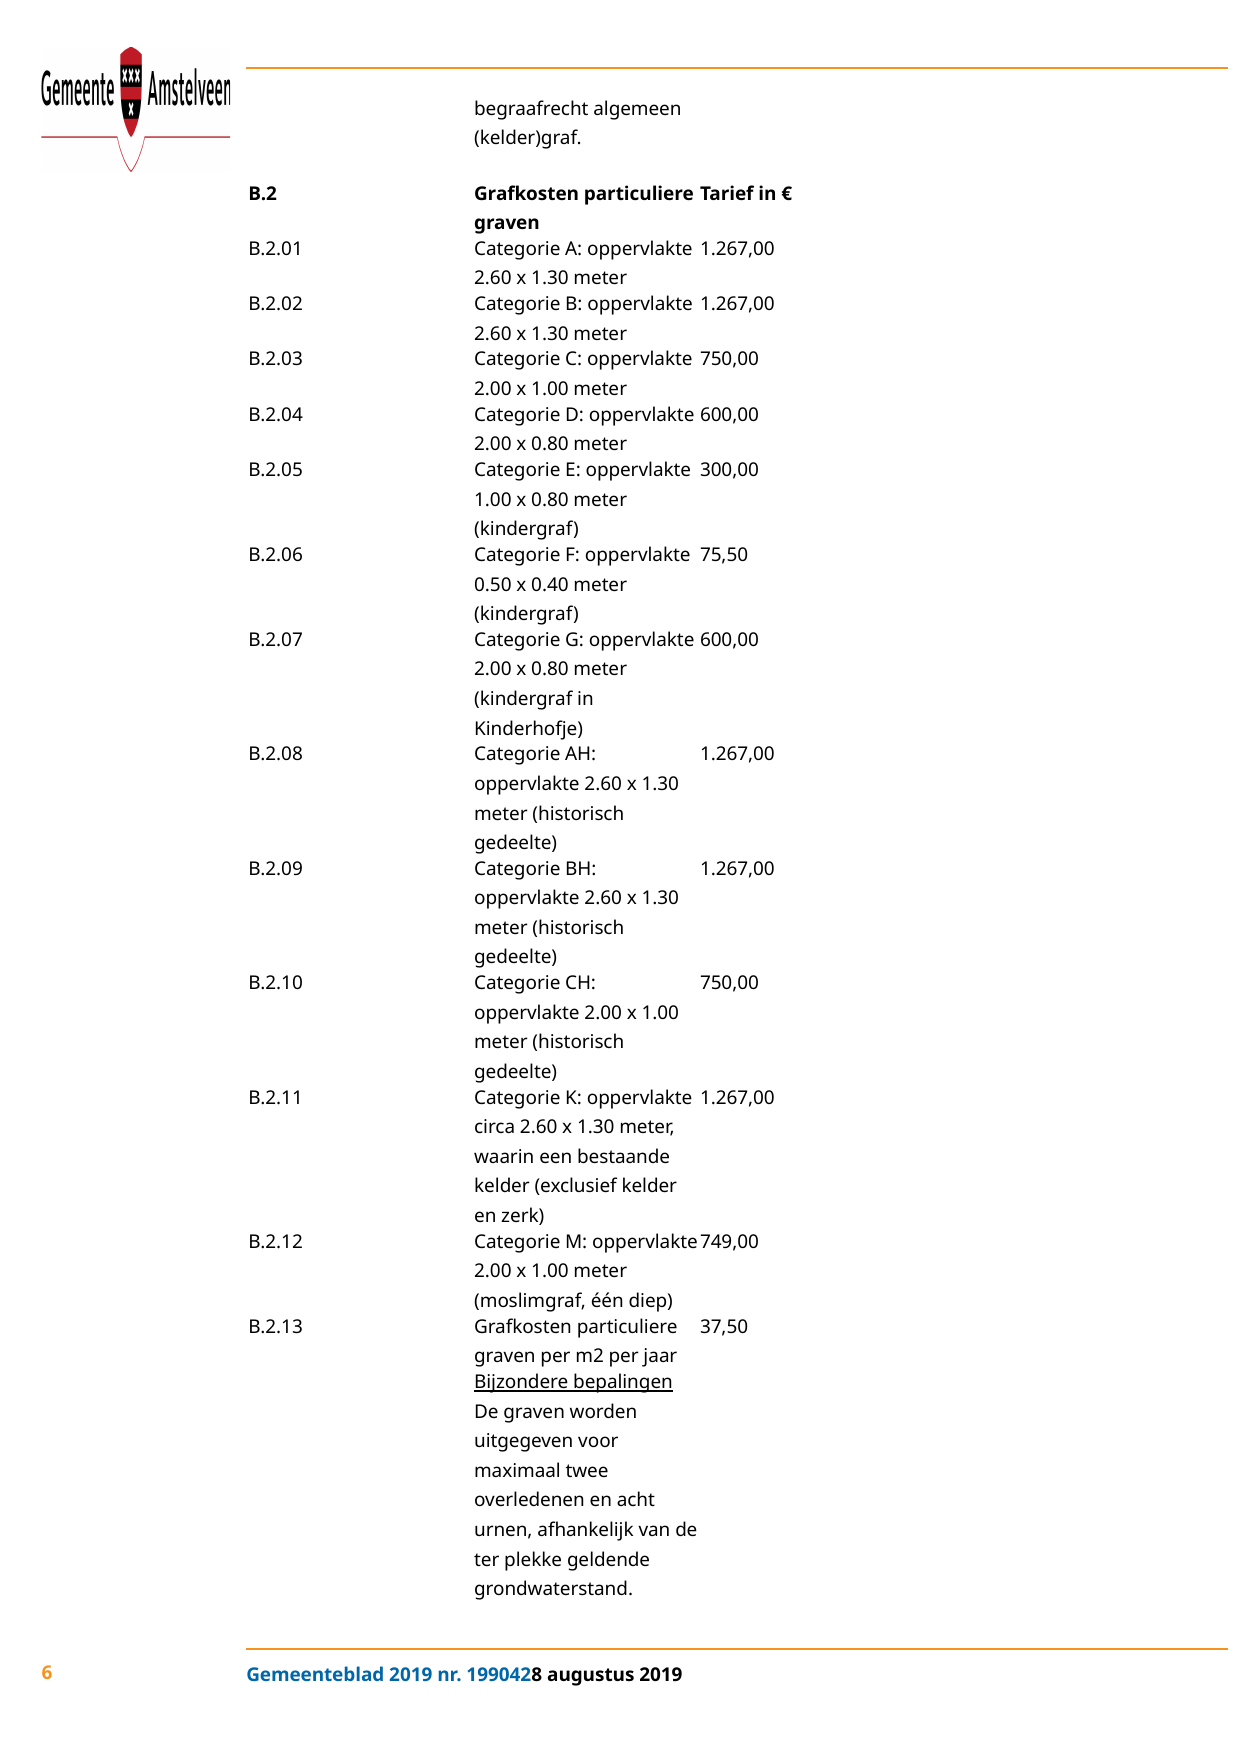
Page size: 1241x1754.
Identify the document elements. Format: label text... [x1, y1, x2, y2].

table_cell Grafkosten particuliere graven per m2 per jaar [474, 1313, 700, 1368]
table_cell Categorie D: oppervlakte 2.00 x 0.80 meter [474, 401, 700, 456]
table_cell [700, 1368, 926, 1601]
table_cell 300,00 [700, 456, 926, 541]
table_cell Categorie B: oppervlakte 2.60 x 1.30 meter [474, 290, 700, 346]
table_cell B.2.07 [248, 626, 474, 741]
table_cell Bijzondere bepalingen De graven worden uitgegeven voor maximaal twee overledenen en acht urnen, afhankelijk van de ter plekke geldende grondwaterstand. [474, 1368, 700, 1601]
picture [41, 47, 231, 172]
table_cell Categorie M: oppervlakte 2.00 x 1.00 meter (moslimgraf, één diep) [474, 1228, 700, 1313]
table_cell Categorie G: oppervlakte 2.00 x 0.80 meter (kindergraf in Kinderhofje) [474, 626, 700, 741]
table_cell B.2.05 [248, 456, 474, 541]
table_cell begraafrecht algemeen (kelder)graf. [474, 95, 700, 180]
table_cell B.2.08 [248, 741, 474, 855]
table_cell Categorie K: oppervlakte circa 2.60 x 1.30 meter, waarin een bestaande kelder (exclusief kelder en zerk) [474, 1084, 700, 1228]
table_cell 37,50 [700, 1313, 926, 1368]
table_cell Categorie E: oppervlakte 1.00 x 0.80 meter (kindergraf) [474, 456, 700, 541]
table_cell 600,00 [700, 401, 926, 456]
table_cell [248, 1368, 474, 1601]
table_cell 1.267,00 [700, 290, 926, 346]
table_cell Categorie CH: oppervlakte 2.00 x 1.00 meter (historisch gedeelte) [474, 970, 700, 1084]
table_cell B.2 [248, 180, 474, 235]
table_cell 1.267,00 [700, 855, 926, 969]
table_cell B.2.11 [248, 1084, 474, 1228]
table_cell 750,00 [700, 346, 926, 401]
table_cell 1.267,00 [700, 235, 926, 290]
table_cell B.2.01 [248, 235, 474, 290]
table_cell 600,00 [700, 626, 926, 741]
table_cell Categorie A: oppervlakte 2.60 x 1.30 meter [474, 235, 700, 290]
table_cell Categorie AH: oppervlakte 2.60 x 1.30 meter (historisch gedeelte) [474, 741, 700, 855]
table_cell 1.267,00 [700, 1084, 926, 1228]
table_cell 1.267,00 [700, 741, 926, 855]
table_cell 749,00 [700, 1228, 926, 1313]
table_cell Categorie C: oppervlakte 2.00 x 1.00 meter [474, 346, 700, 401]
table_cell B.2.06 [248, 541, 474, 626]
table_cell Tarief in € [700, 180, 926, 235]
table_cell [248, 95, 474, 180]
table_cell B.2.04 [248, 401, 474, 456]
table_cell B.2.13 [248, 1313, 474, 1368]
table_cell B.2.10 [248, 970, 474, 1084]
table_cell Categorie F: oppervlakte 0.50 x 0.40 meter (kindergraf) [474, 541, 700, 626]
table_cell B.2.12 [248, 1228, 474, 1313]
table_cell 750,00 [700, 970, 926, 1084]
table_cell Grafkosten particuliere graven [474, 180, 700, 235]
table_cell [700, 95, 926, 180]
table_cell B.2.09 [248, 855, 474, 969]
table_cell Categorie BH: oppervlakte 2.60 x 1.30 meter (historisch gedeelte) [474, 855, 700, 969]
table_cell B.2.02 [248, 290, 474, 346]
table_cell B.2.03 [248, 346, 474, 401]
table_cell 75,50 [700, 541, 926, 626]
